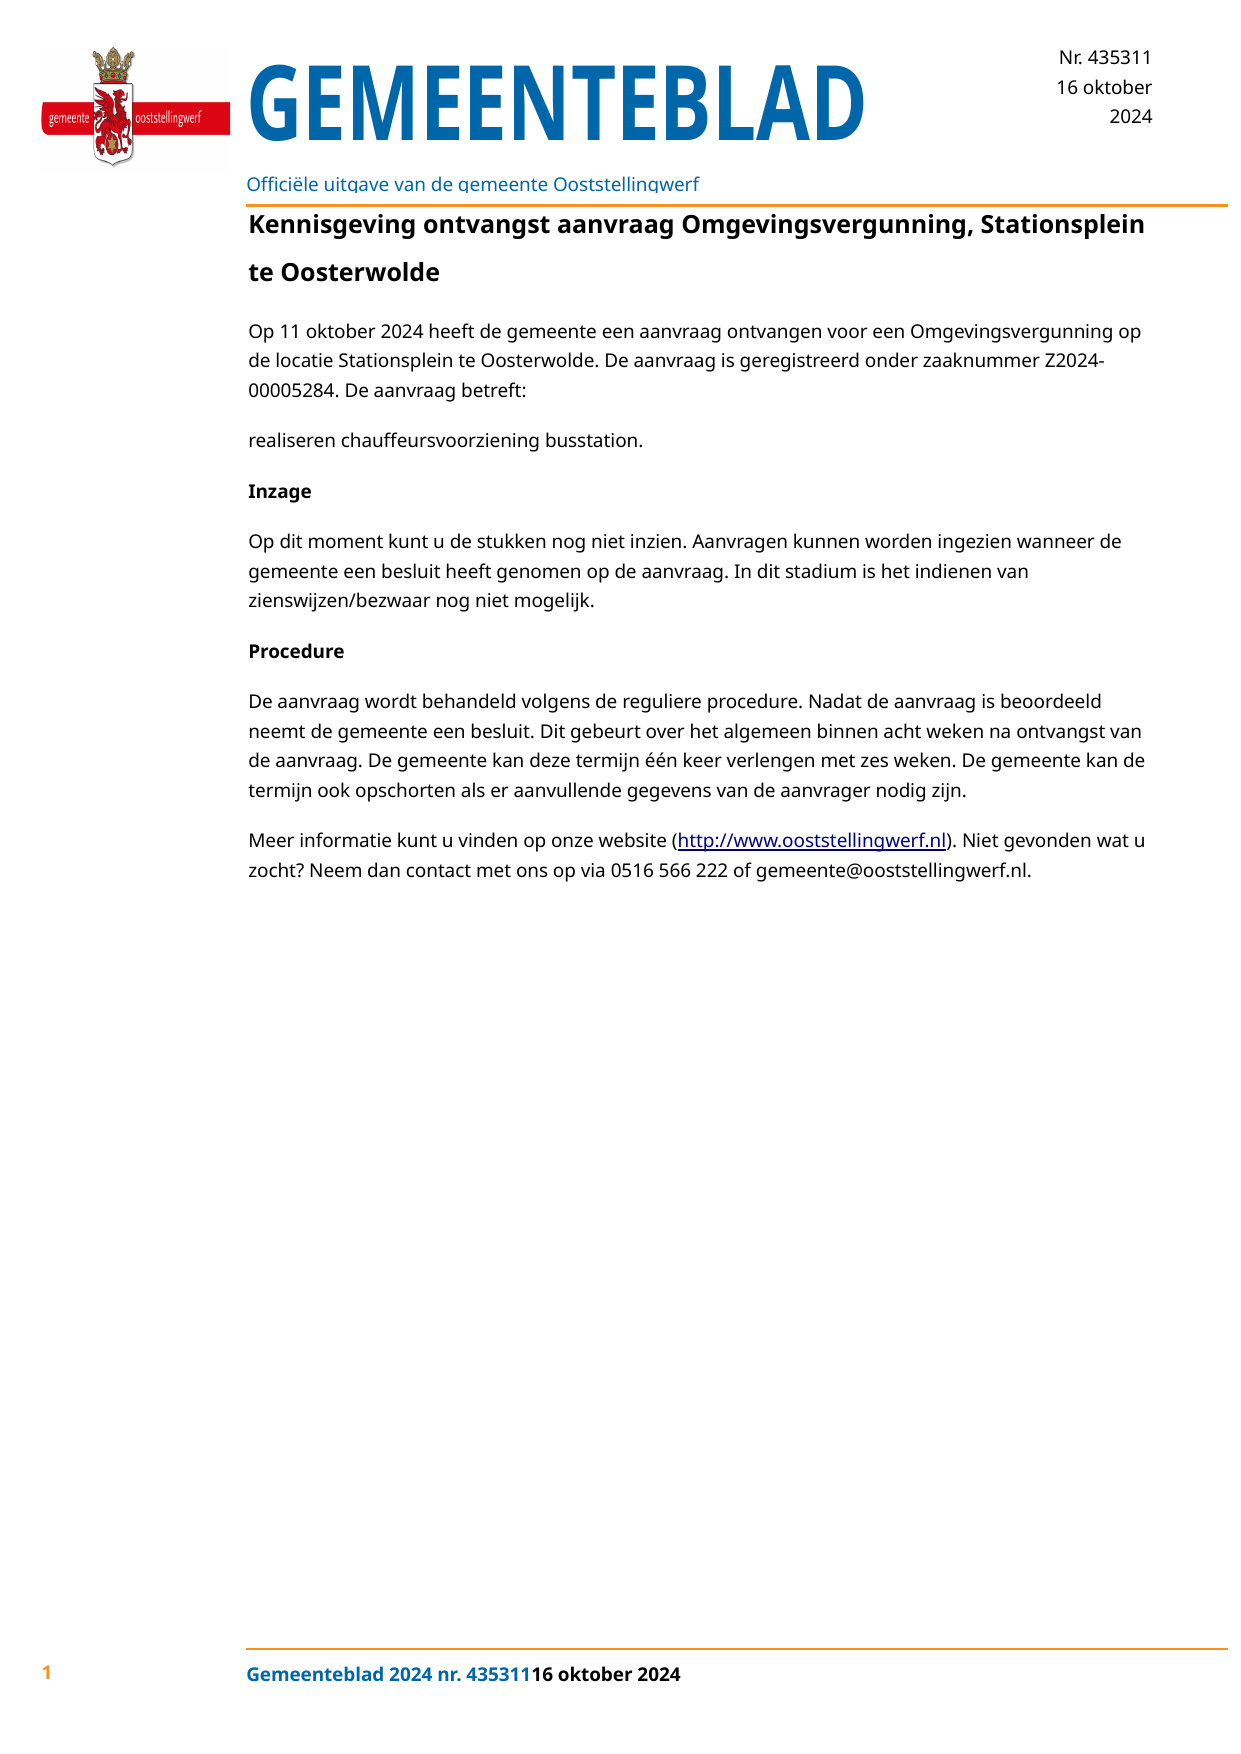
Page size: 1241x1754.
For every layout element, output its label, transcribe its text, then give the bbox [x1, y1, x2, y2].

text Procedure [248, 638, 1152, 664]
picture [41, 47, 231, 172]
text Kennisgeving ontvangst aanvraag Omgevingsvergunning, Stationsplein te Oosterwolde [248, 207, 1152, 288]
text Inzage [248, 478, 1152, 504]
text Meer informatie kunt u vinden op onze website (http://www.ooststellingwerf.nl). Niet gevonden wat u zocht? Neem dan contact met ons op via 0516 566 222 of gemeente@ooststellingwerf.nl. [248, 827, 1152, 883]
text De aanvraag wordt behandeld volgens de reguliere procedure. Nadat de aanvraag is beoordeeld neemt de gemeente een besluit. Dit gebeurt over het algemeen binnen acht weken na ontvangst van de aanvraag. De gemeente kan deze termijn één keer verlengen met zes weken. De gemeente kan de termijn ook opschorten als er aanvullende gegevens van de aanvrager nodig zijn. [248, 688, 1152, 803]
text realiseren chauffeursvoorziening busstation. [248, 427, 1152, 453]
text Op dit moment kunt u de stukken nog niet inzien. Aanvragen kunnen worden ingezien wanneer de gemeente een besluit heeft genomen op de aanvraag. In dit stadium is het indienen van zienswijzen/bezwaar nog niet mogelijk. [248, 528, 1152, 613]
text Op 11 oktober 2024 heeft de gemeente een aanvraag ontvangen voor een Omgevingsvergunning op de locatie Stationsplein te Oosterwolde. De aanvraag is geregistreerd onder zaaknummer Z2024-00005284. De aanvraag betreft: [248, 318, 1152, 403]
